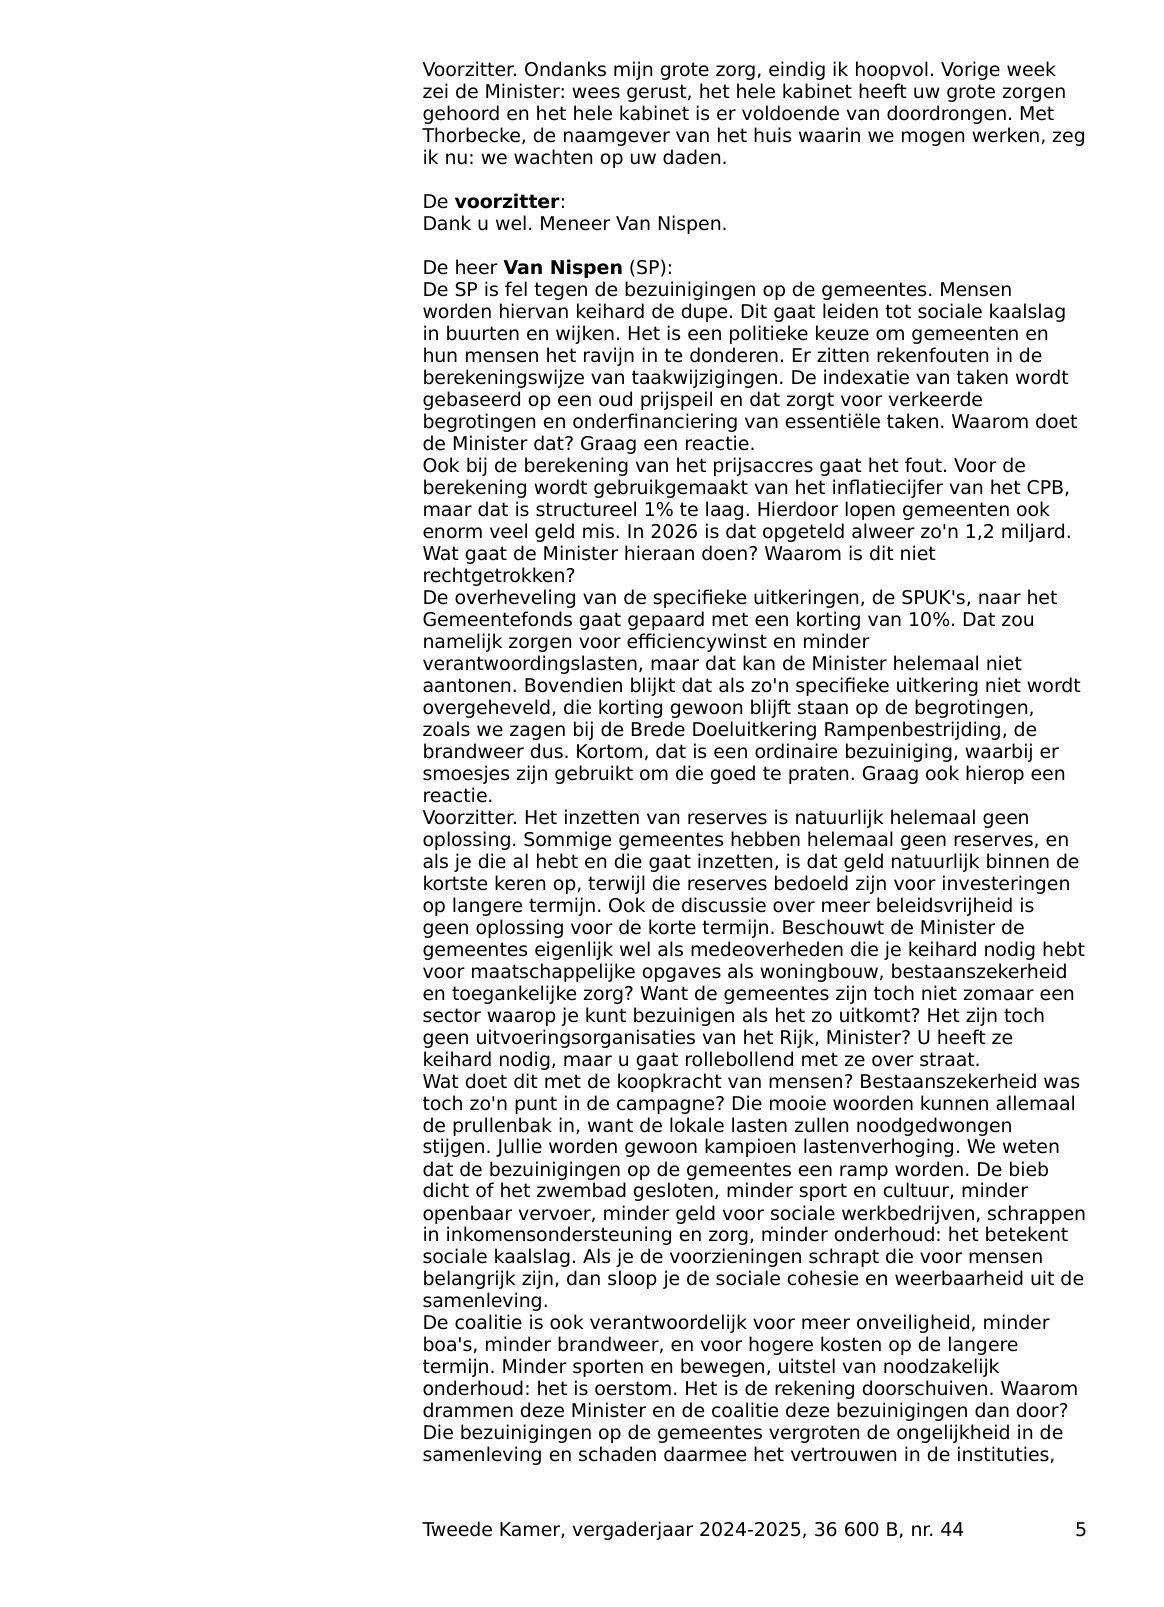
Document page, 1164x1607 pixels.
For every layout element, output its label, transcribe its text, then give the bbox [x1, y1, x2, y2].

text De overheveling van de specifieke uitkeringen, de SPUK's, naar het Gemeentefonds gaat gepaard met een korting van 10%. Dat zou namelijk zorgen voor efficiencywinst en minder verantwoordingslasten, maar dat kan de Minister helemaal niet aantonen. Bovendien blijkt dat als zo'n specifieke uitkering niet wordt overgeheveld, die korting gewoon blijft staan op de begrotingen, zoals we zagen bij de Brede Doeluitkering Rampenbestrijding, de brandweer dus. Kortom, dat is een ordinaire bezuiniging, waarbij er smoesjes zijn gebruikt om die goed te praten. Graag ook hierop een reactie. [422, 587, 1087, 807]
text Ook bij de berekening van het prijsaccres gaat het fout. Voor de berekening wordt gebruikgemaakt van het inflatiecijfer van het CPB, maar dat is structureel 1% te laag. Hierdoor lopen gemeenten ook enorm veel geld mis. In 2026 is dat opgeteld alweer zo'n 1,2 miljard. Wat gaat de Minister hieraan doen? Waarom is dit niet rechtgetrokken? [422, 455, 1087, 587]
text De heer Van Nispen (SP): [422, 257, 1087, 279]
text Wat doet dit met de koopkracht van mensen? Bestaanszekerheid was toch zo'n punt in de campagne? Die mooie woorden kunnen allemaal de prullenbak in, want de lokale lasten zullen noodgedwongen stijgen. Jullie worden gewoon kampioen lastenverhoging. We weten dat de bezuinigingen op de gemeentes een ramp worden. De bieb dicht of het zwembad gesloten, minder sport en cultuur, minder openbaar vervoer, minder geld voor sociale werkbedrijven, schrappen in inkomensondersteuning en zorg, minder onderhoud: het betekent sociale kaalslag. Als je de voorzieningen schrapt die voor mensen belangrijk zijn, dan sloop je de sociale cohesie en weerbaarheid uit de samenleving. [422, 1071, 1087, 1312]
text De coalitie is ook verantwoordelijk voor meer onveiligheid, minder boa's, minder brandweer, en voor hogere kosten op de langere termijn. Minder sporten en bewegen, uitstel van noodzakelijk onderhoud: het is oerstom. Het is de rekening doorschuiven. Waarom drammen deze Minister en de coalitie deze bezuinigingen dan door? Die bezuinigingen op de gemeentes vergroten de ongelijkheid in de samenleving en schaden daarmee het vertrouwen in de instituties, [422, 1312, 1087, 1466]
text Voorzitter. Ondanks mijn grote zorg, eindig ik hoopvol. Vorige week zei de Minister: wees gerust, het hele kabinet heeft uw grote zorgen gehoord en het hele kabinet is er voldoende van doordrongen. Met Thorbecke, de naamgever van het huis waarin we mogen werken, zeg ik nu: we wachten op uw daden. [422, 59, 1087, 169]
text De SP is fel tegen de bezuinigingen op de gemeentes. Mensen worden hiervan keihard de dupe. Dit gaat leiden tot sociale kaalslag in buurten en wijken. Het is een politieke keuze om gemeenten en hun mensen het ravijn in te donderen. Er zitten rekenfouten in de berekeningswijze van taakwijzigingen. De indexatie van taken wordt gebaseerd op een oud prijspeil en dat zorgt voor verkeerde begrotingen en onderfinanciering van essentiële taken. Waarom doet de Minister dat? Graag een reactie. [422, 279, 1087, 455]
text Dank u wel. Meneer Van Nispen. [422, 213, 1087, 235]
text Voorzitter. Het inzetten van reserves is natuurlijk helemaal geen oplossing. Sommige gemeentes hebben helemaal geen reserves, en als je die al hebt en die gaat inzetten, is dat geld natuurlijk binnen de kortste keren op, terwijl die reserves bedoeld zijn voor investeringen op langere termijn. Ook de discussie over meer beleidsvrijheid is geen oplossing voor de korte termijn. Beschouwt de Minister de gemeentes eigenlijk wel als medeoverheden die je keihard nodig hebt voor maatschappelijke opgaves als woningbouw, bestaanszekerheid en toegankelijke zorg? Want de gemeentes zijn toch niet zomaar een sector waarop je kunt bezuinigen als het zo uitkomt? Het zijn toch geen uitvoeringsorganisaties van het Rijk, Minister? U heeft ze keihard nodig, maar u gaat rollebollend met ze over straat. [422, 807, 1087, 1071]
text De voorzitter: [422, 191, 1087, 213]
